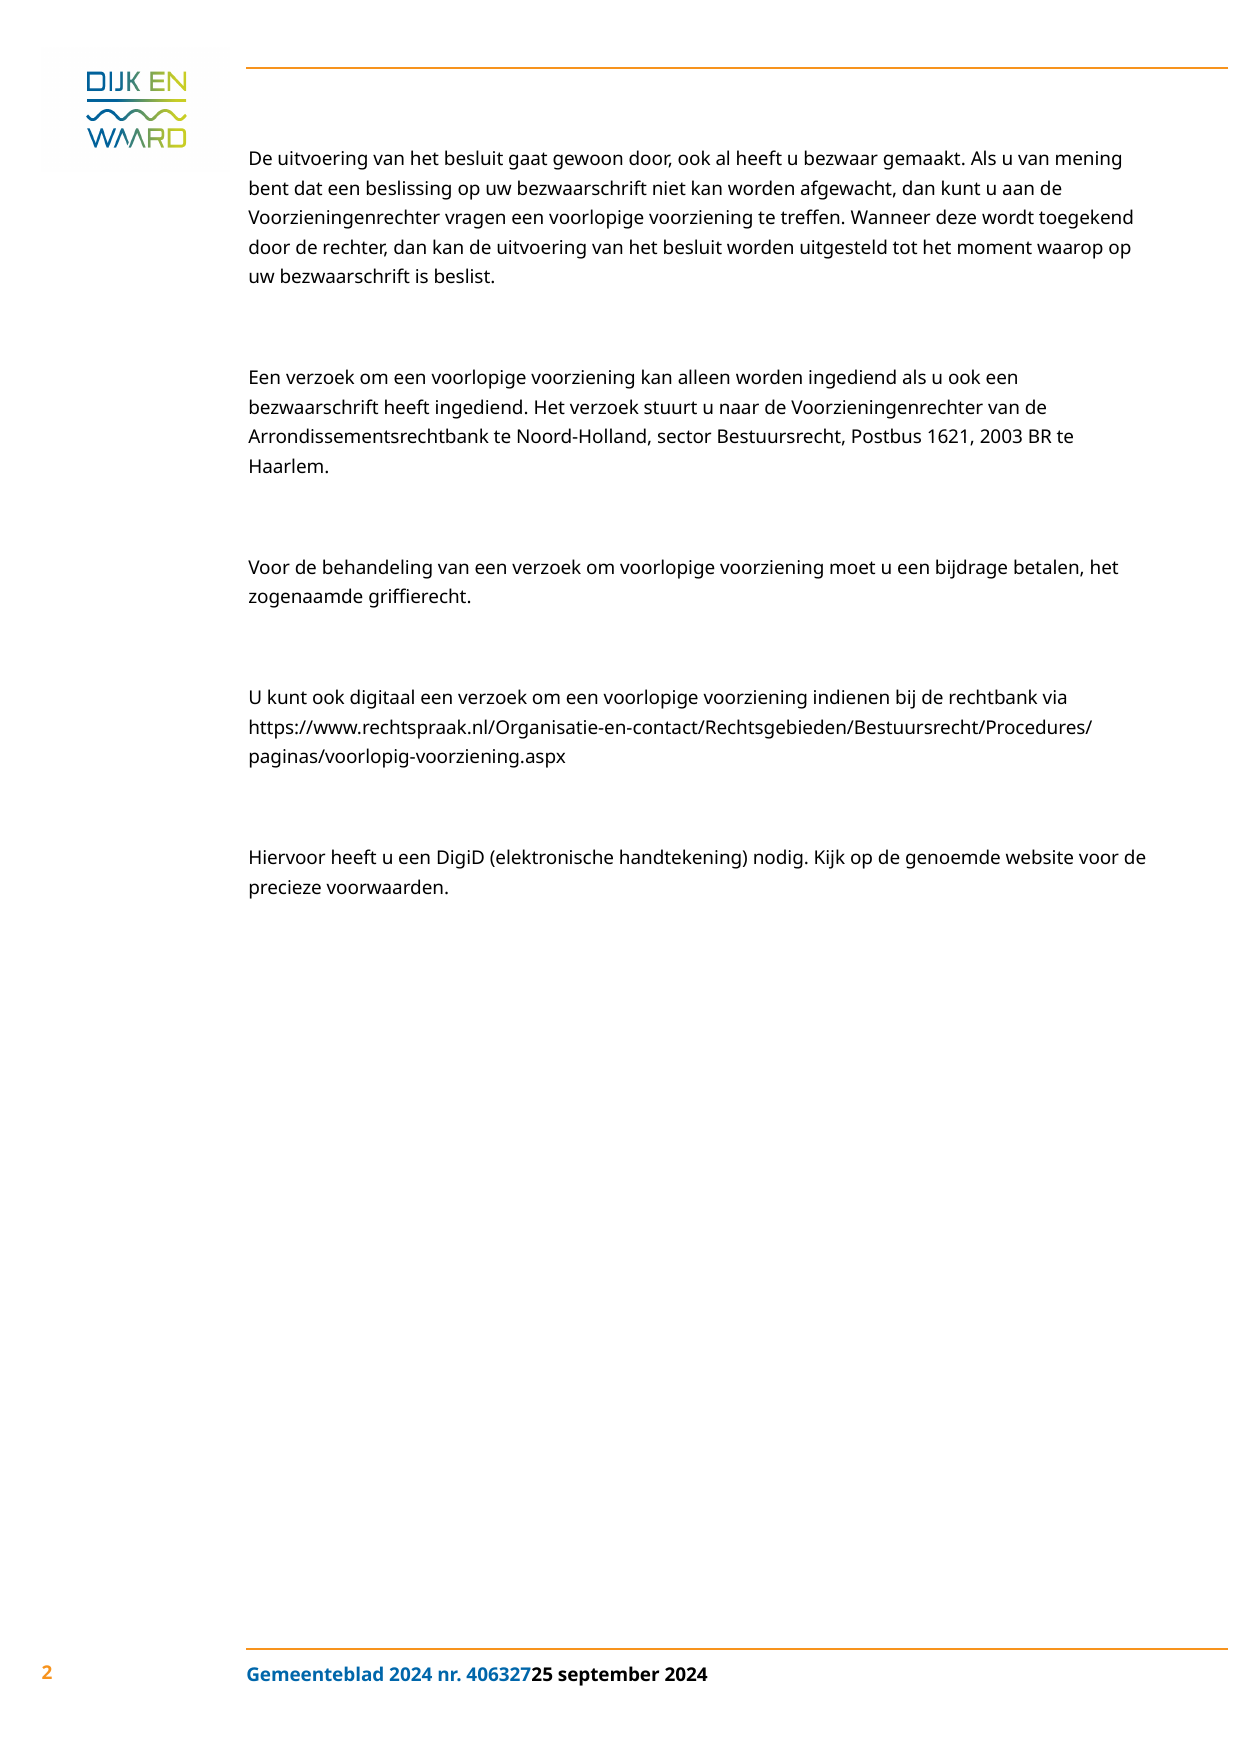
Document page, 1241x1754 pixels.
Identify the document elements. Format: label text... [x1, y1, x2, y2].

text Hiervoor heeft u een DigiD (elektronische handtekening) nodig. Kijk op de genoemde website voor de precieze voorwaarden. [248, 844, 1152, 900]
text Voor de behandeling van een verzoek om voorlopige voorziening moet u een bijdrage betalen, het zogenaamde griffierecht. [248, 554, 1152, 609]
text De uitvoering van het besluit gaat gewoon door, ook al heeft u bezwaar gemaakt. Als u van mening bent dat een beslissing op uw bezwaarschrift niet kan worden afgewacht, dan kunt u aan de Voorzieningenrechter vragen een voorlopige voorziening te treffen. Wanneer deze wordt toegekend door de rechter, dan kan de uitvoering van het besluit worden uitgesteld tot het moment waarop op uw bezwaarschrift is beslist. [248, 145, 1152, 289]
text Een verzoek om een voorlopige voorziening kan alleen worden ingediend als u ook een bezwaarschrift heeft ingediend. Het verzoek stuurt u naar de Voorzieningenrechter van de Arrondissementsrechtbank te Noord-Holland, sector Bestuursrecht, Postbus 1621, 2003 BR te Haarlem. [248, 364, 1152, 479]
text U kunt ook digitaal een verzoek om een voorlopige voorziening indienen bij de rechtbank via https://www.rechtspraak.nl/Organisatie-en-contact/Rechtsgebieden/Bestuursrecht/Procedures/paginas/voorlopig-voorziening.aspx [248, 684, 1152, 769]
picture [41, 47, 231, 172]
